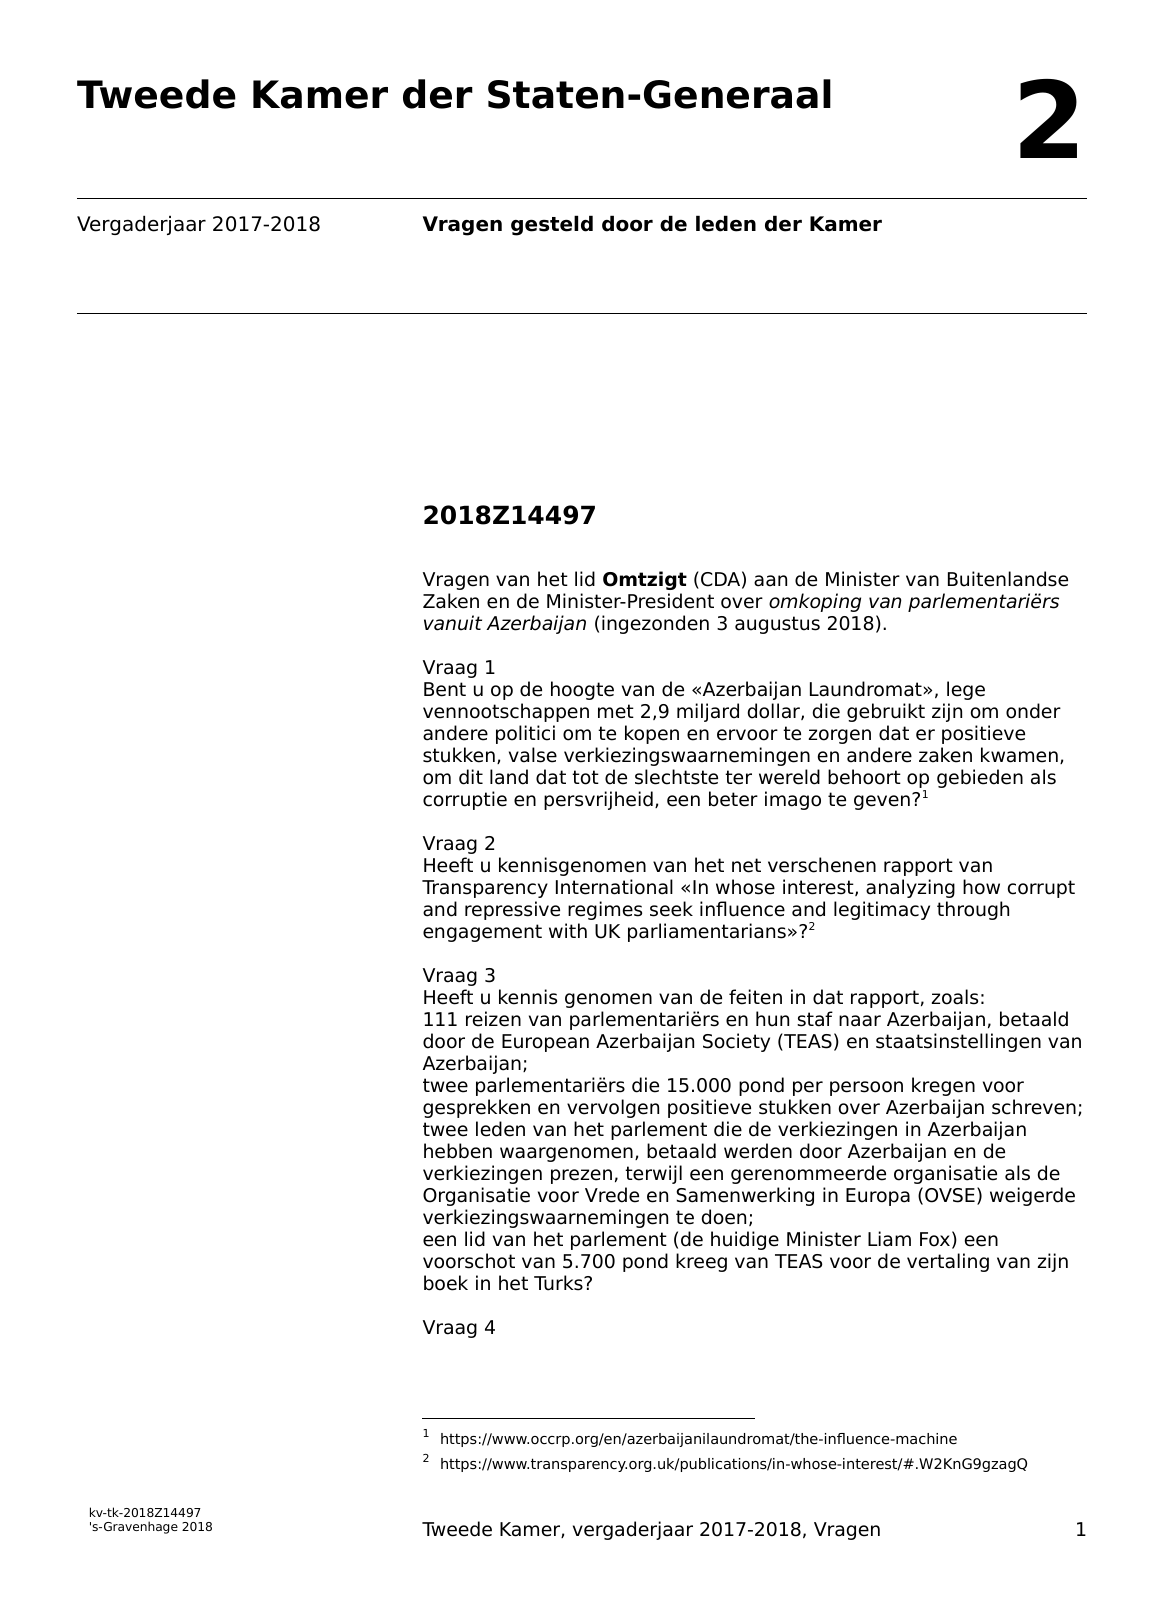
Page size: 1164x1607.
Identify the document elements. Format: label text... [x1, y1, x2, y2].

table_cell Vergaderjaar 2017-2018 [77, 199, 422, 313]
text twee leden van het parlement die de verkiezingen in Azerbaijan hebben waargenomen, betaald werden door Azerbaijan en de verkiezingen prezen, terwijl een gerenommeerde organisatie als de Organisatie voor Vrede en Samenwerking in Europa (OVSE) weigerde verkiezingswaarnemingen te doen; [422, 1119, 1087, 1229]
table_header Tweede Kamer der Staten-Generaal [77, 59, 886, 198]
text een lid van het parlement (de huidige Minister Liam Fox) een voorschot van 5.700 pond kreeg van TEAS voor de vertaling van zijn boek in het Turks? [422, 1229, 1087, 1295]
text Heeft u kennis genomen van de feiten in dat rapport, zoals: [422, 987, 1087, 1009]
text Bent u op de hoogte van de «Azerbaijan Laundromat», lege vennootschappen met 2,9 miljard dollar, die gebruikt zijn om onder andere politici om te kopen en ervoor te zorgen dat er positieve stukken, valse verkiezingswaarnemingen en andere zaken kwamen, om dit land dat tot de slechtste ter wereld behoort op gebieden als corruptie en persvrijheid, een beter imago te geven? [422, 679, 1087, 811]
table_cell Vragen gesteld door de leden der Kamer [422, 199, 1087, 313]
text Vraag 3 [422, 965, 1087, 987]
text 111 reizen van parlementariërs en hun staf naar Azerbaijan, betaald door de European Azerbaijan Society (TEAS) en staatsinstellingen van Azerbaijan; [422, 1009, 1087, 1075]
text Vraag 2 [422, 833, 1087, 855]
table_header 2 [886, 59, 1087, 198]
text https://www.transparency.org.uk/publications/in-whose-interest/#.W2KnG9gzagQ [422, 1452, 1087, 1474]
text 's-Gravenhage 2018 [88, 1520, 323, 1534]
text Heeft u kennisgenomen van het net verschenen rapport van Transparency International «In whose interest, analyzing how corrupt and repressive regimes seek influence and legitimacy through engagement with UK parliamentarians»? [422, 855, 1087, 943]
text twee parlementariërs die 15.000 pond per persoon kregen voor gesprekken en vervolgen positieve stukken over Azerbaijan schreven; [422, 1075, 1087, 1119]
text Vraag 4 [422, 1317, 1087, 1339]
text kv-tk-2018Z14497 [88, 1506, 323, 1520]
text https://www.occrp.org/en/azerbaijanilaundromat/the-influence-machine [422, 1427, 1087, 1449]
text 2018Z14497 [422, 501, 1087, 531]
text Vraag 1 [422, 657, 1087, 679]
text Vragen van het lid Omtzigt (CDA) aan de Minister van Buitenlandse Zaken en de Minister-President over omkoping van parlementariërs vanuit Azerbaijan (ingezonden 3 augustus 2018). [422, 569, 1087, 635]
